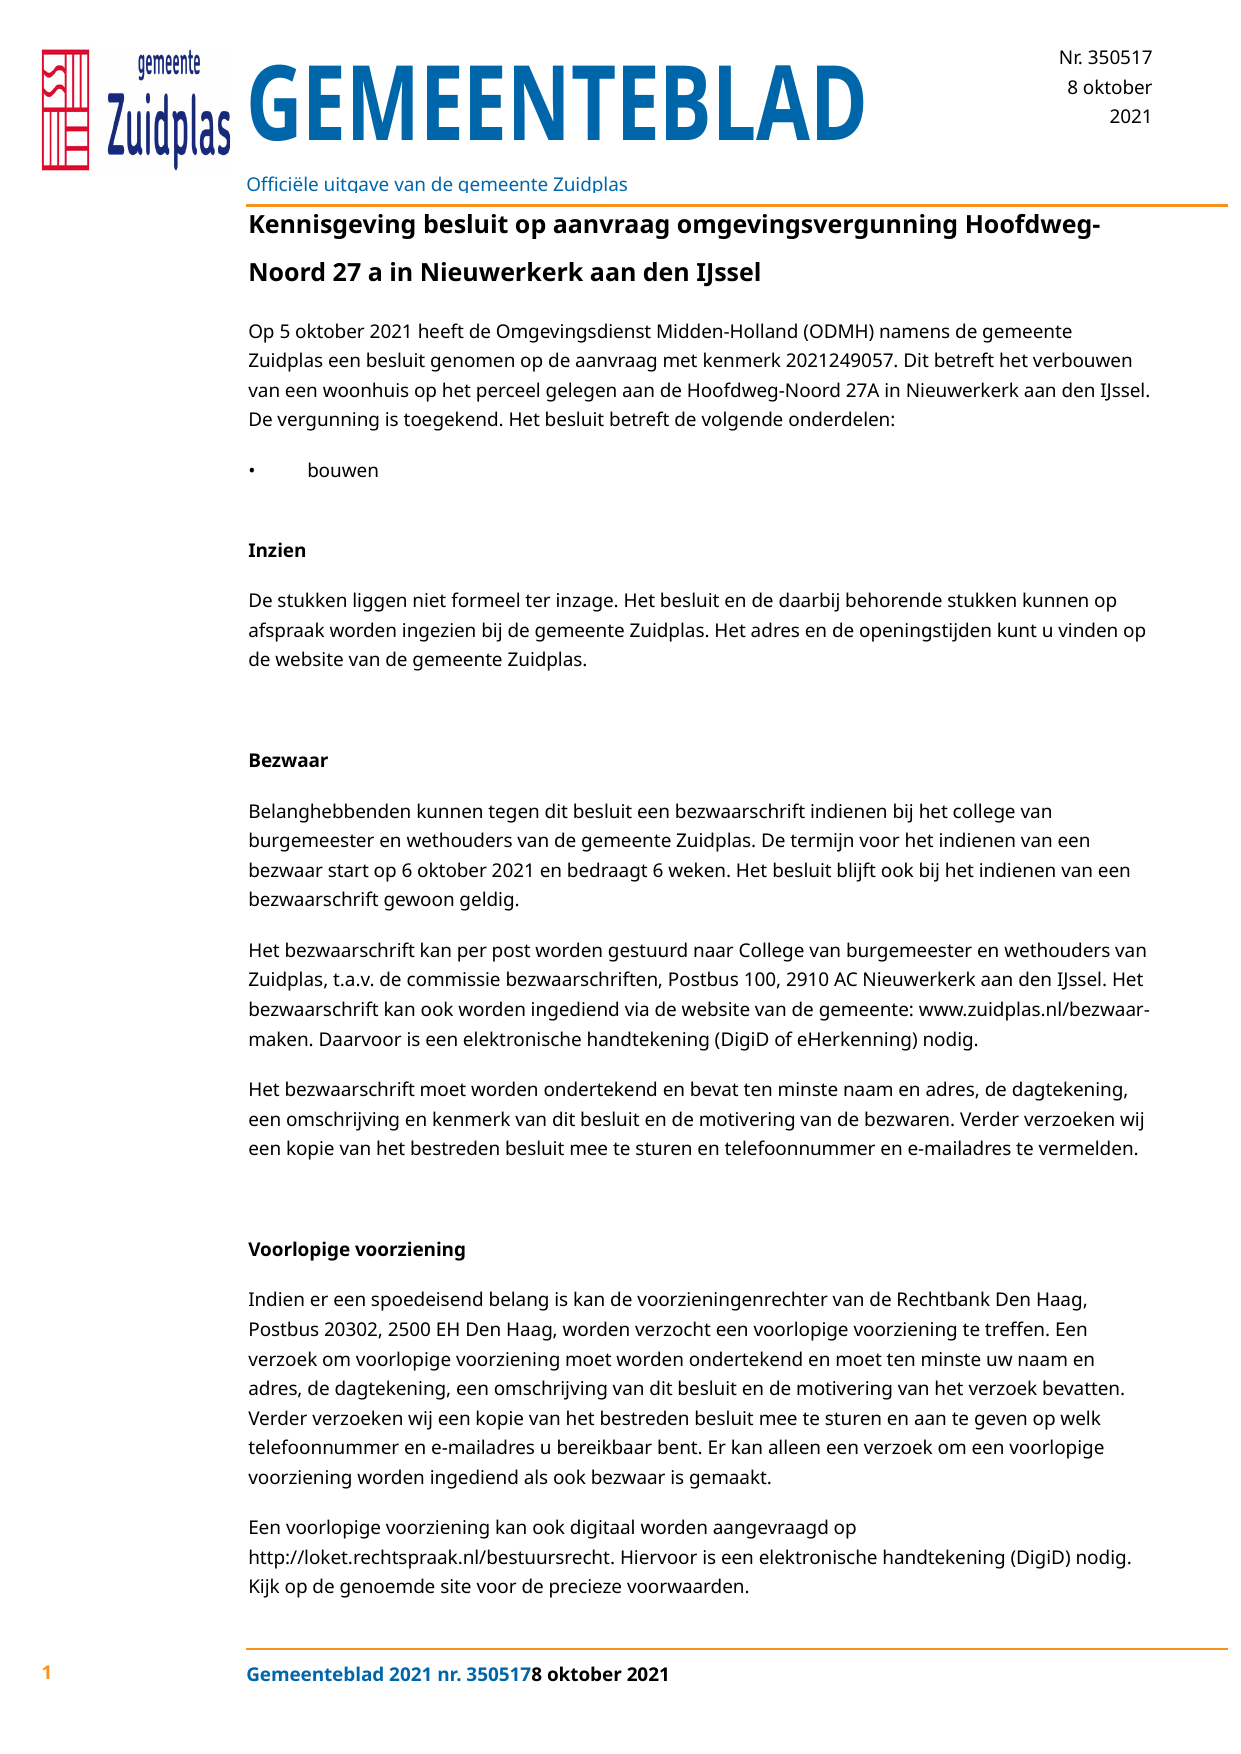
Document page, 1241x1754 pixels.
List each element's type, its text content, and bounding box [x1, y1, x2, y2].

text De stukken liggen niet formeel ter inzage. Het besluit en de daarbij behorende stukken kunnen op afspraak worden ingezien bij de gemeente Zuidplas. Het adres en de openingstijden kunt u vinden op de website van de gemeente Zuidplas. [248, 587, 1152, 672]
text Het bezwaarschrift moet worden ondertekend en bevat ten minste naam en adres, de dagtekening, een omschrijving en kenmerk van dit besluit en de motivering van de bezwaren. Verder verzoeken wij een kopie van het bestreden besluit mee te sturen en telefoonnummer en e-mailadres te vermelden. [248, 1076, 1152, 1161]
text Op 5 oktober 2021 heeft de Omgevingsdienst Midden-Holland (ODMH) namens de gemeente Zuidplas een besluit genomen op de aanvraag met kenmerk 2021249057. Dit betreft het verbouwen van een woonhuis op het perceel gelegen aan de Hoofdweg-Noord 27A in Nieuwerkerk aan den IJssel. De vergunning is toegekend. Het besluit betreft de volgende onderdelen: [248, 318, 1152, 432]
text Inzien [248, 537, 1152, 563]
text Belanghebbenden kunnen tegen dit besluit een bezwaarschrift indienen bij het college van burgemeester en wethouders van de gemeente Zuidplas. De termijn voor het indienen van een bezwaar start op 6 oktober 2021 en bedraagt 6 weken. Het besluit blijft ook bij het indienen van een bezwaarschrift gewoon geldig. [248, 798, 1152, 912]
list bouwen [248, 457, 1152, 483]
text Bezwaar [248, 747, 1152, 773]
text Voorlopige voorziening [248, 1236, 1152, 1262]
text Een voorlopige voorziening kan ook digitaal worden aangevraagd op http://loket.rechtspraak.nl/bestuursrecht. Hiervoor is een elektronische handtekening (DigiD) nodig. Kijk op de genoemde site voor de precieze voorwaarden. [248, 1514, 1152, 1599]
text Kennisgeving besluit op aanvraag omgevingsvergunning Hoofdweg-Noord 27 a in Nieuwerkerk aan den IJssel [248, 207, 1152, 288]
text Indien er een spoedeisend belang is kan de voorzieningenrechter van de Rechtbank Den Haag, Postbus 20302, 2500 EH Den Haag, worden verzocht een voorlopige voorziening te treffen. Een verzoek om voorlopige voorziening moet worden ondertekend en moet ten minste uw naam en adres, de dagtekening, een omschrijving van dit besluit en de motivering van het verzoek bevatten. Verder verzoeken wij een kopie van het bestreden besluit mee te sturen en aan te geven op welk telefoonnummer en e-mailadres u bereikbaar bent. Er kan alleen een verzoek om een voorlopige voorziening worden ingediend als ook bezwaar is gemaakt. [248, 1287, 1152, 1490]
text Het bezwaarschrift kan per post worden gestuurd naar College van burgemeester en wethouders van Zuidplas, t.a.v. de commissie bezwaarschriften, Postbus 100, 2910 AC Nieuwerkerk aan den IJssel. Het bezwaarschrift kan ook worden ingediend via de website van de gemeente: www.zuidplas.nl/bezwaar-maken. Daarvoor is een elektronische handtekening (DigiD of eHerkenning) nodig. [248, 937, 1152, 1052]
picture [41, 47, 231, 172]
